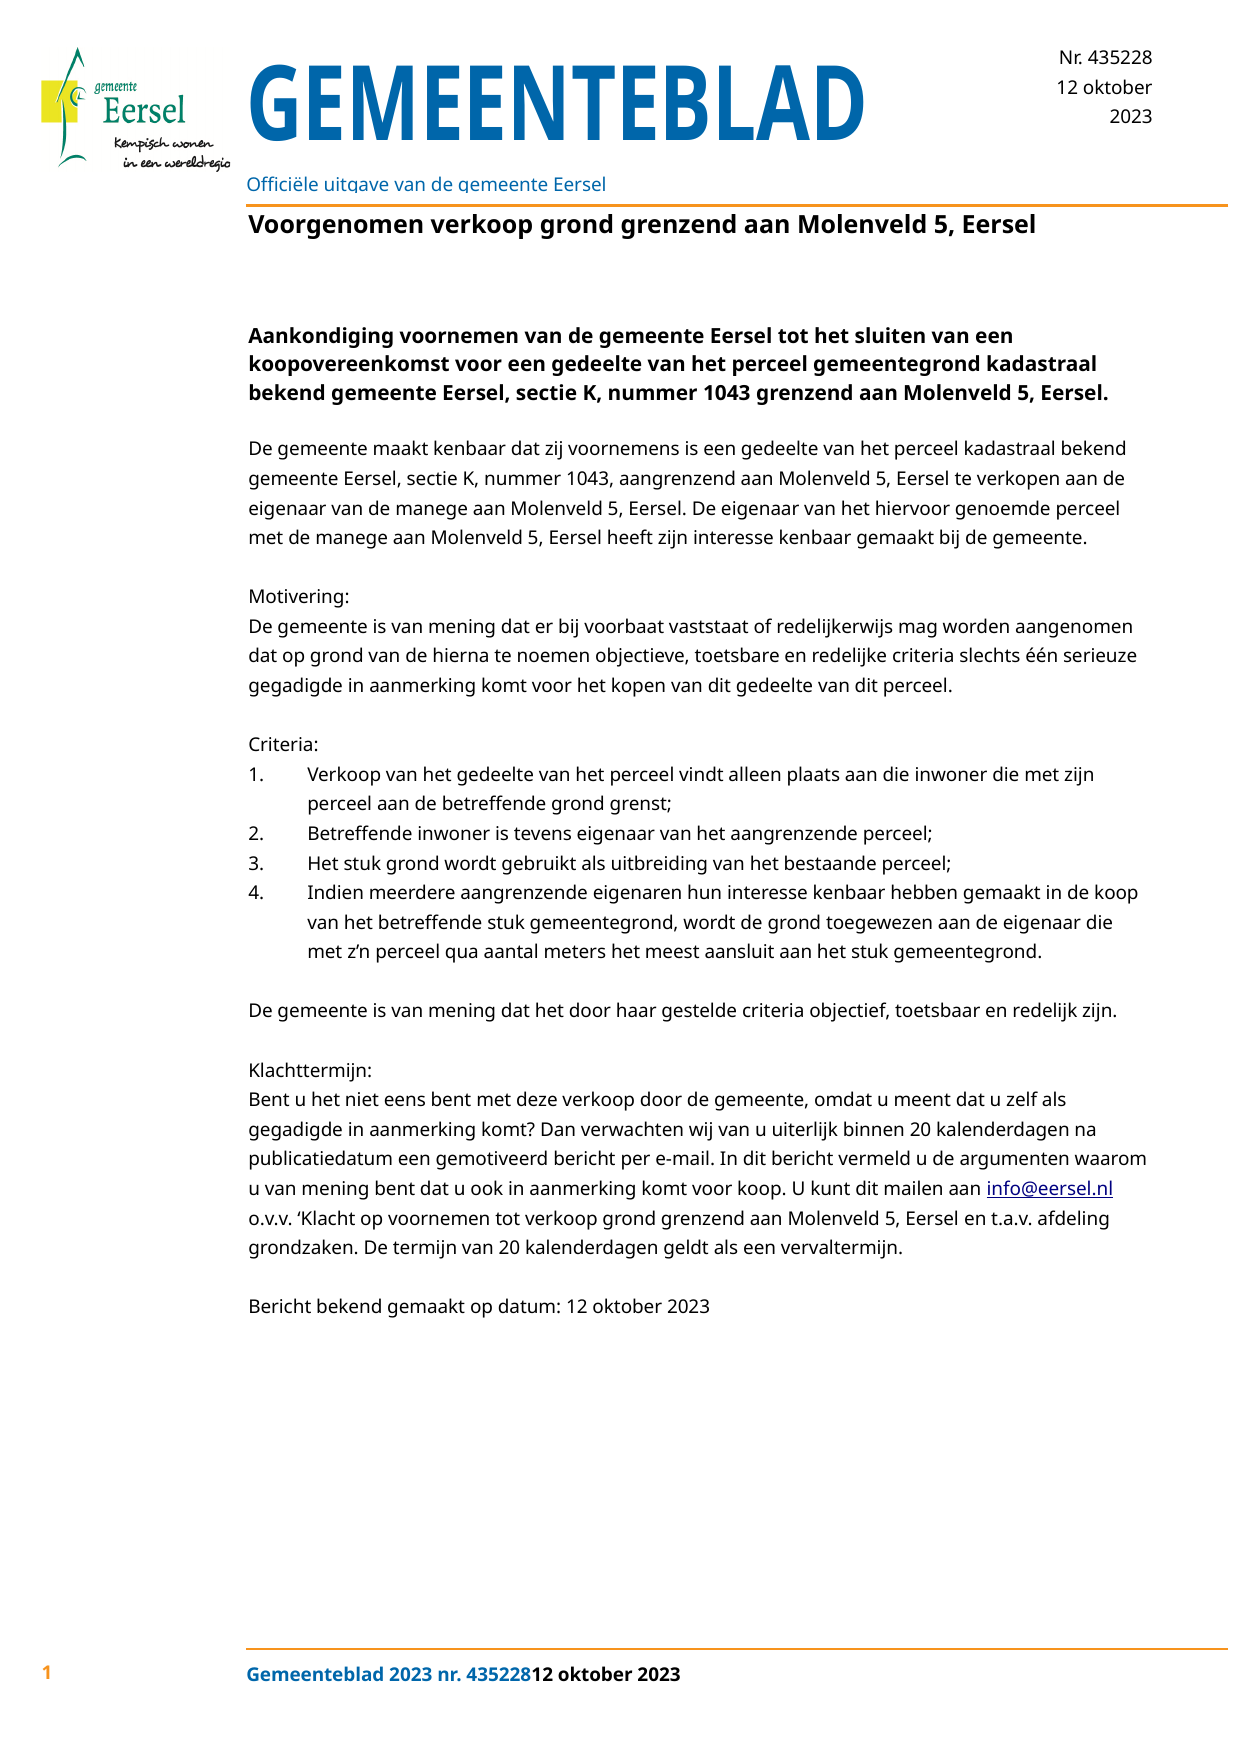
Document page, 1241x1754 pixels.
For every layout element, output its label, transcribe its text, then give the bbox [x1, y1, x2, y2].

text Motivering: [248, 583, 1152, 609]
text Klachttermijn: [248, 1057, 1152, 1083]
text Aankondiging voornemen van de gemeente Eersel tot het sluiten van een koopovereenkomst voor een gedeelte van het perceel gemeentegrond kadastraal bekend gemeente Eersel, sectie K, nummer 1043 grenzend aan Molenveld 5, Eersel. [248, 321, 1152, 406]
text De gemeente maakt kenbaar dat zij voornemens is een gedeelte van het perceel kadastraal bekend gemeente Eersel, sectie K, nummer 1043, aangrenzend aan Molenveld 5, Eersel te verkopen aan de eigenaar van de manege aan Molenveld 5, Eersel. De eigenaar van het hiervoor genoemde perceel met de manege aan Molenveld 5, Eersel heeft zijn interesse kenbaar gemaakt bij de gemeente. [248, 436, 1152, 550]
list Indien meerdere aangrenzende eigenaren hun interesse kenbaar hebben gemaakt in de koop van het betreffende stuk gemeentegrond, wordt de grond toegewezen aan de eigenaar die met z’n perceel qua aantal meters het meest aansluit aan het stuk gemeentegrond. [248, 879, 1152, 964]
picture [41, 47, 231, 172]
text Bericht bekend gemaakt op datum: 12 oktober 2023 [248, 1293, 1152, 1319]
text De gemeente is van mening dat er bij voorbaat vaststaat of redelijkerwijs mag worden aangenomen dat op grond van de hierna te noemen objectieve, toetsbare en redelijke criteria slechts één serieuze gegadigde in aanmerking komt voor het kopen van dit gedeelte van dit perceel. [248, 613, 1152, 698]
list Het stuk grond wordt gebruikt als uitbreiding van het bestaande perceel; [248, 850, 1152, 876]
text Voorgenomen verkoop grond grenzend aan Molenveld 5, Eersel [248, 207, 1152, 241]
text Bent u het niet eens bent met deze verkoop door de gemeente, omdat u meent dat u zelf als gegadigde in aanmerking komt? Dan verwachten wij van u uiterlijk binnen 20 kalenderdagen na publicatiedatum een gemotiveerd bericht per e-mail. In dit bericht vermeld u de argumenten waarom u van mening bent dat u ook in aanmerking komt voor koop. U kunt dit mailen aan info@eersel.nl o.v.v. ‘Klacht op voornemen tot verkoop grond grenzend aan Molenveld 5, Eersel en t.a.v. afdeling grondzaken. De termijn van 20 kalenderdagen geldt als een vervaltermijn. [248, 1086, 1152, 1260]
text De gemeente is van mening dat het door haar gestelde criteria objectief, toetsbaar en redelijk zijn. [248, 998, 1152, 1023]
list Betreffende inwoner is tevens eigenaar van het aangrenzende perceel; [248, 820, 1152, 846]
text Criteria: [248, 731, 1152, 757]
list Verkoop van het gedeelte van het perceel vindt alleen plaats aan die inwoner die met zijn perceel aan de betreffende grond grenst; [248, 761, 1152, 816]
